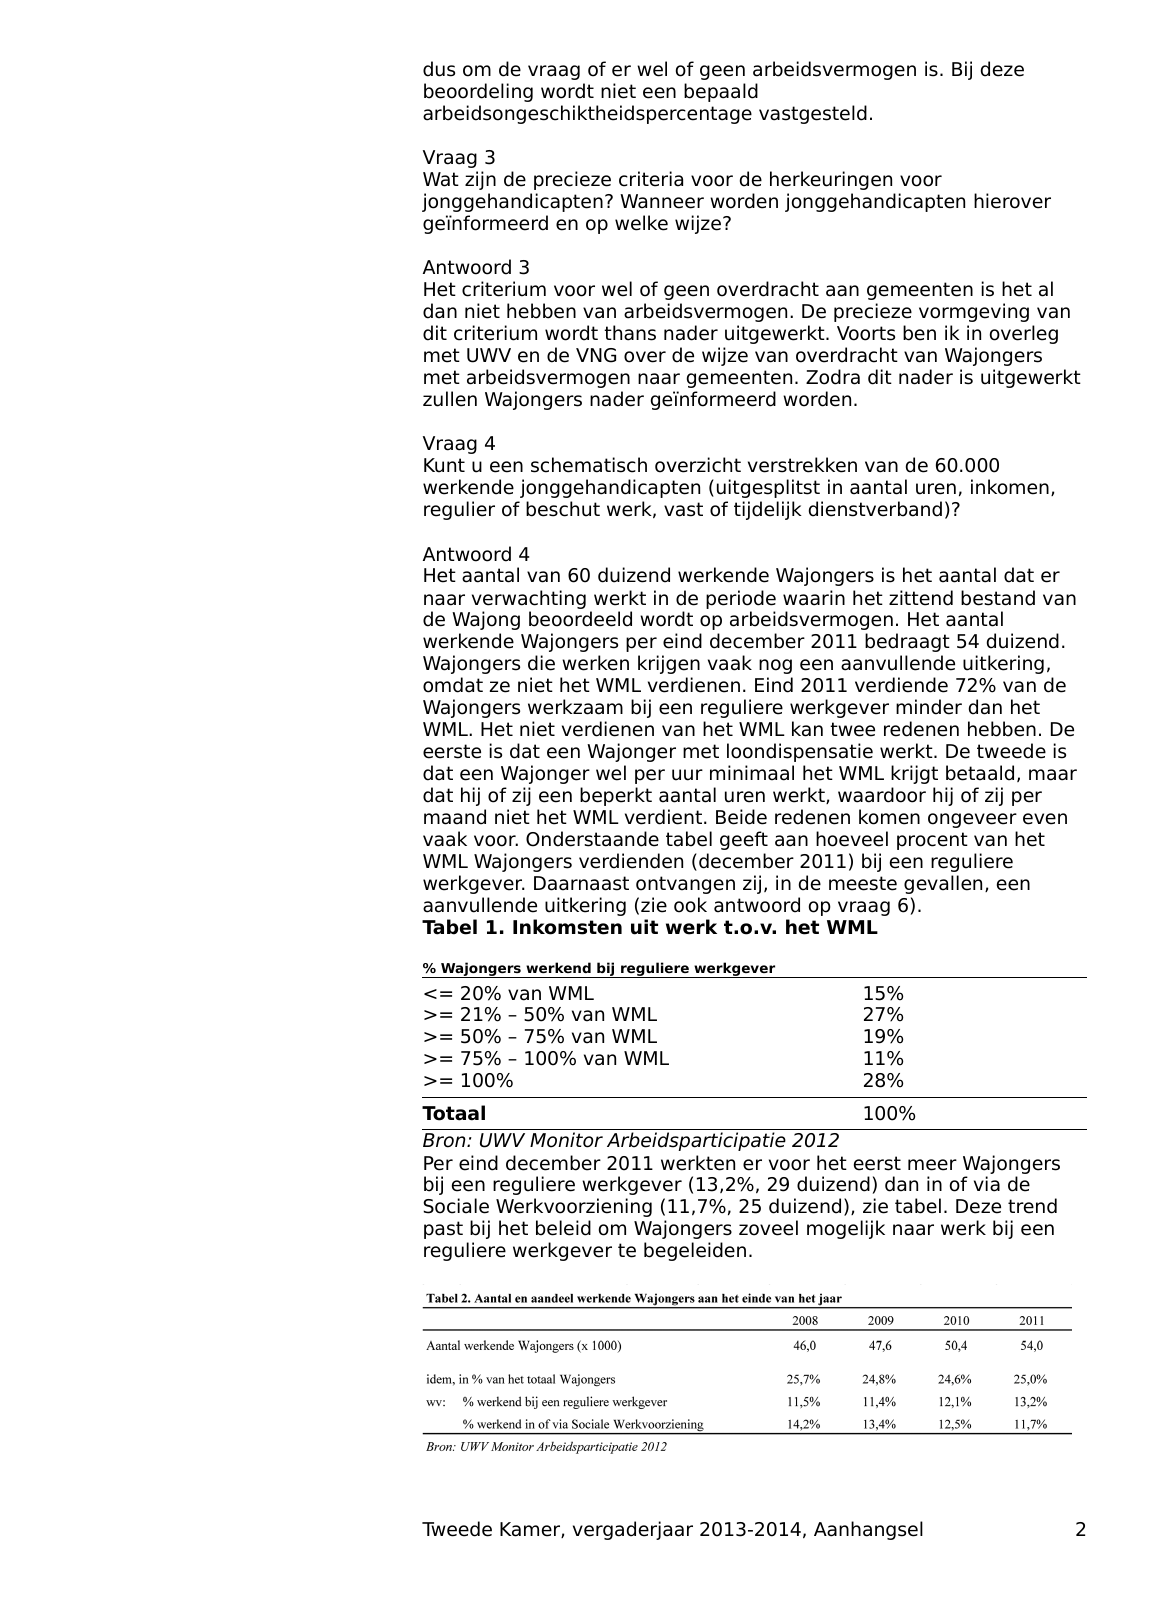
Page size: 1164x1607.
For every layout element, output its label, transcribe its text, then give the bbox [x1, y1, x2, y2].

text Antwoord 3 [422, 257, 1087, 279]
text Het aantal van 60 duizend werkende Wajongers is het aantal dat er naar verwachting werkt in de periode waarin het zittend bestand van de Wajong beoordeeld wordt op arbeidsvermogen. Het aantal werkende Wajongers per eind december 2011 bedraagt 54 duizend. Wajongers die werken krijgen vaak nog een aanvullende uitkering, omdat ze niet het WML verdienen. Eind 2011 verdiende 72% van de Wajongers werkzaam bij een reguliere werkgever minder dan het WML. Het niet verdienen van het WML kan twee redenen hebben. De eerste is dat een Wajonger met loondispensatie werkt. De tweede is dat een Wajonger wel per uur minimaal het WML krijgt betaald, maar dat hij of zij een beperkt aantal uren werkt, waardoor hij of zij per maand niet het WML verdient. Beide redenen komen ongeveer even vaak voor. Onderstaande tabel geeft aan hoeveel procent van het WML Wajongers verdienden (december 2011) bij een reguliere werkgever. Daarnaast ontvangen zij, in de meeste gevallen, een aanvullende uitkering (zie ook antwoord op vraag 6). [422, 565, 1087, 917]
table_cell 19% [856, 1026, 1087, 1048]
table_cell Totaal [422, 1098, 856, 1129]
table_cell >= 100% [422, 1070, 856, 1097]
table_cell >= 50% – 75% van WML [422, 1026, 856, 1048]
table_cell <= 20% van WML [422, 978, 856, 1004]
table_cell 28% [856, 1070, 1087, 1097]
text Per eind december 2011 werkten er voor het eerst meer Wajongers bij een reguliere werkgever (13,2%, 29 duizend) dan in of via de Sociale Werkvoorziening (11,7%, 25 duizend), zie tabel. Deze trend past bij het beleid om Wajongers zoveel mogelijk naar werk bij een reguliere werkgever te begeleiden. [422, 1152, 1087, 1262]
text Wat zijn de precieze criteria voor de herkeuringen voor jonggehandicapten? Wanneer worden jonggehandicapten hierover geïnformeerd en op welke wijze? [422, 169, 1087, 235]
text Antwoord 4 [422, 543, 1087, 565]
table_cell 15% [856, 978, 1087, 1004]
table_header % Wajongers werkend bij reguliere werkgever [422, 961, 1087, 977]
table_cell Bron: UWV Monitor Arbeidsparticipatie 2012 [422, 1130, 1087, 1152]
table_cell 11% [856, 1048, 1087, 1070]
text dus om de vraag of er wel of geen arbeidsvermogen is. Bij deze beoordeling wordt niet een bepaald arbeidsongeschiktheidspercentage vastgesteld. [422, 59, 1087, 125]
table_cell 27% [856, 1004, 1087, 1026]
table_cell >= 75% – 100% van WML [422, 1048, 856, 1070]
text Vraag 3 [422, 147, 1087, 169]
text Kunt u een schematisch overzicht verstrekken van de 60.000 werkende jonggehandicapten (uitgesplitst in aantal uren, inkomen, regulier of beschut werk, vast of tijdelijk dienstverband)? [422, 455, 1087, 521]
text Vraag 4 [422, 433, 1087, 455]
picture [422, 1284, 1072, 1456]
text Het criterium voor wel of geen overdracht aan gemeenten is het al dan niet hebben van arbeidsvermogen. De precieze vormgeving van dit criterium wordt thans nader uitgewerkt. Voorts ben ik in overleg met UWV en de VNG over de wijze van overdracht van Wajongers met arbeidsvermogen naar gemeenten. Zodra dit nader is uitgewerkt zullen Wajongers nader geïnformeerd worden. [422, 279, 1087, 411]
text Tabel 1. Inkomsten uit werk t.o.v. het WML [422, 917, 1087, 939]
table_cell >= 21% – 50% van WML [422, 1004, 856, 1026]
table_cell 100% [856, 1098, 1087, 1129]
